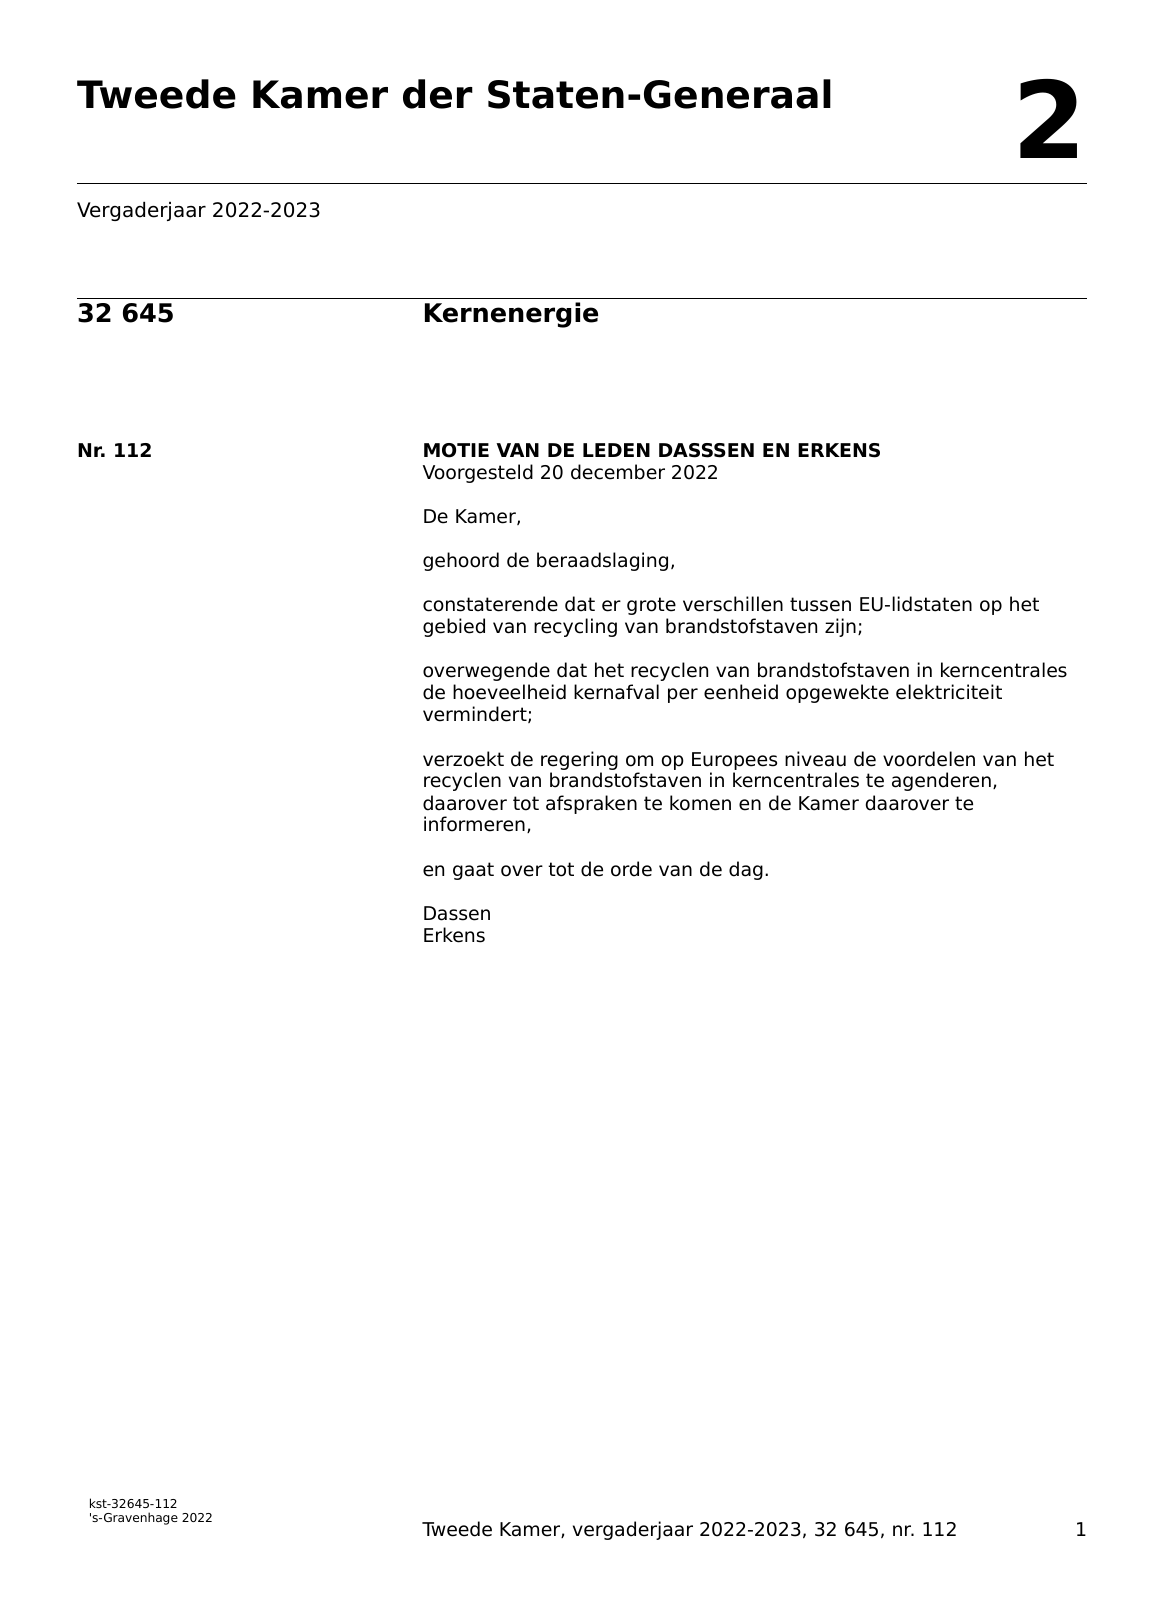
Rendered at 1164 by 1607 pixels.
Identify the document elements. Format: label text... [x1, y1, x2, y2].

text Erkens [422, 925, 1087, 947]
text constaterende dat er grote verschillen tussen EU-lidstaten op het gebied van recycling van brandstofstaven zijn; [422, 594, 1087, 638]
text verzoekt de regering om op Europees niveau de voordelen van het recyclen van brandstofstaven in kerncentrales te agenderen, daarover tot afspraken te komen en de Kamer daarover te informeren, [422, 748, 1087, 836]
text overwegende dat het recyclen van brandstofstaven in kerncentrales de hoeveelheid kernafval per eenheid opgewekte elektriciteit vermindert; [422, 660, 1087, 726]
table_cell Vergaderjaar 2022-2023 [77, 184, 1087, 298]
subtitle Nr. 112 MOTIE VAN DE LEDEN DASSSEN EN ERKENS [77, 440, 1087, 462]
text Voorgesteld 20 december 2022 [422, 462, 1087, 484]
text De Kamer, [422, 506, 1087, 528]
text kst-32645-112 [88, 1497, 323, 1511]
table_header Tweede Kamer der Staten-Generaal [77, 59, 886, 183]
subtitle 32 645 Kernenergie [77, 299, 1087, 329]
text gehoord de beraadslaging, [422, 550, 1087, 572]
text en gaat over tot de orde van de dag. [422, 858, 1087, 881]
table_header 2 [886, 59, 1087, 183]
text 's-Gravenhage 2022 [88, 1511, 323, 1525]
text Dassen [422, 903, 1087, 925]
